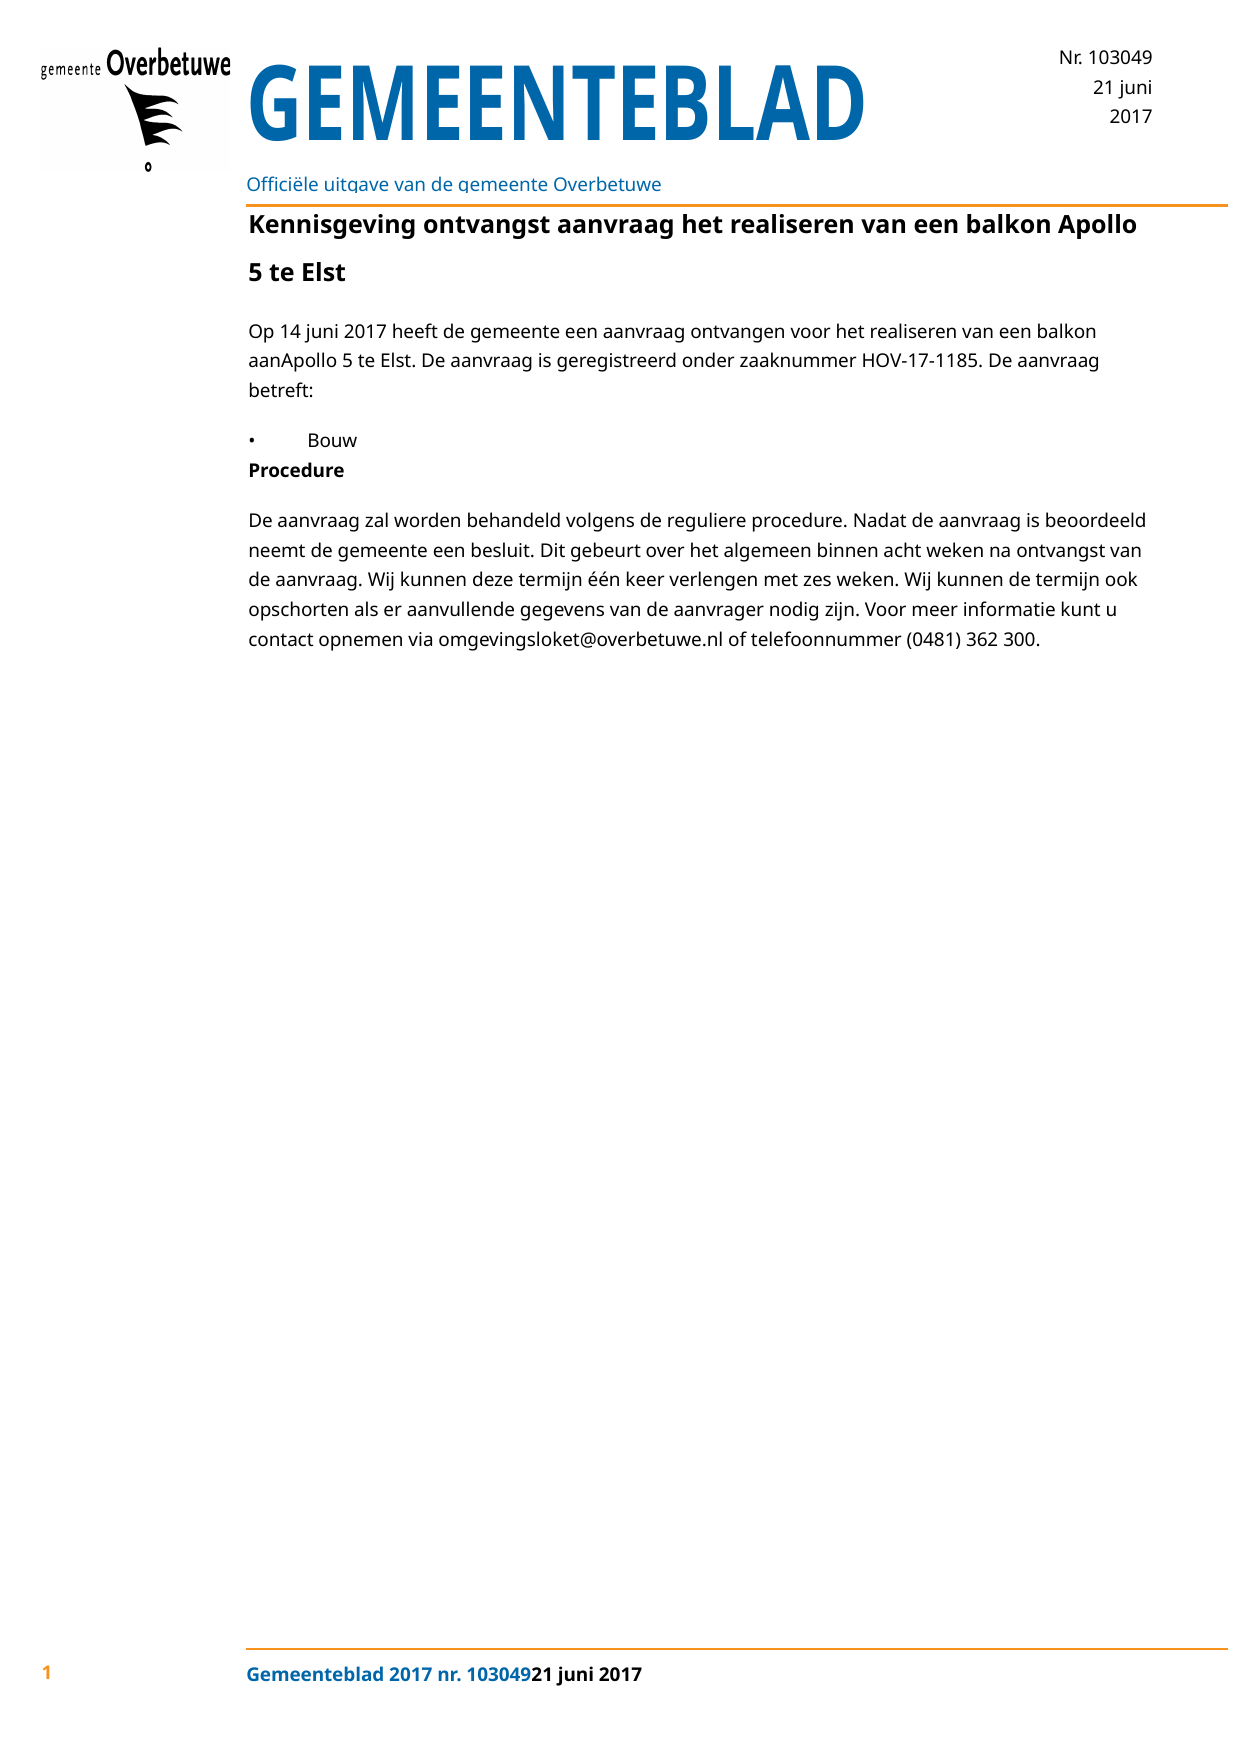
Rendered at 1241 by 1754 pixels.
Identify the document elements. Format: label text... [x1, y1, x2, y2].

text Kennisgeving ontvangst aanvraag het realiseren van een balkon Apollo 5 te Elst [248, 207, 1152, 288]
text Op 14 juni 2017 heeft de gemeente een aanvraag ontvangen voor het realiseren van een balkon aanApollo 5 te Elst. De aanvraag is geregistreerd onder zaaknummer HOV-17-1185. De aanvraag betreft: [248, 318, 1152, 403]
picture [41, 47, 231, 172]
list Bouw [248, 427, 1152, 453]
text De aanvraag zal worden behandeld volgens de reguliere procedure. Nadat de aanvraag is beoordeeld neemt de gemeente een besluit. Dit gebeurt over het algemeen binnen acht weken na ontvangst van de aanvraag. Wij kunnen deze termijn één keer verlengen met zes weken. Wij kunnen de termijn ook opschorten als er aanvullende gegevens van de aanvrager nodig zijn. Voor meer informatie kunt u contact opnemen via omgevingsloket@overbetuwe.nl of telefoonnummer (0481) 362 300. [248, 507, 1152, 652]
text Procedure [248, 457, 1152, 483]
